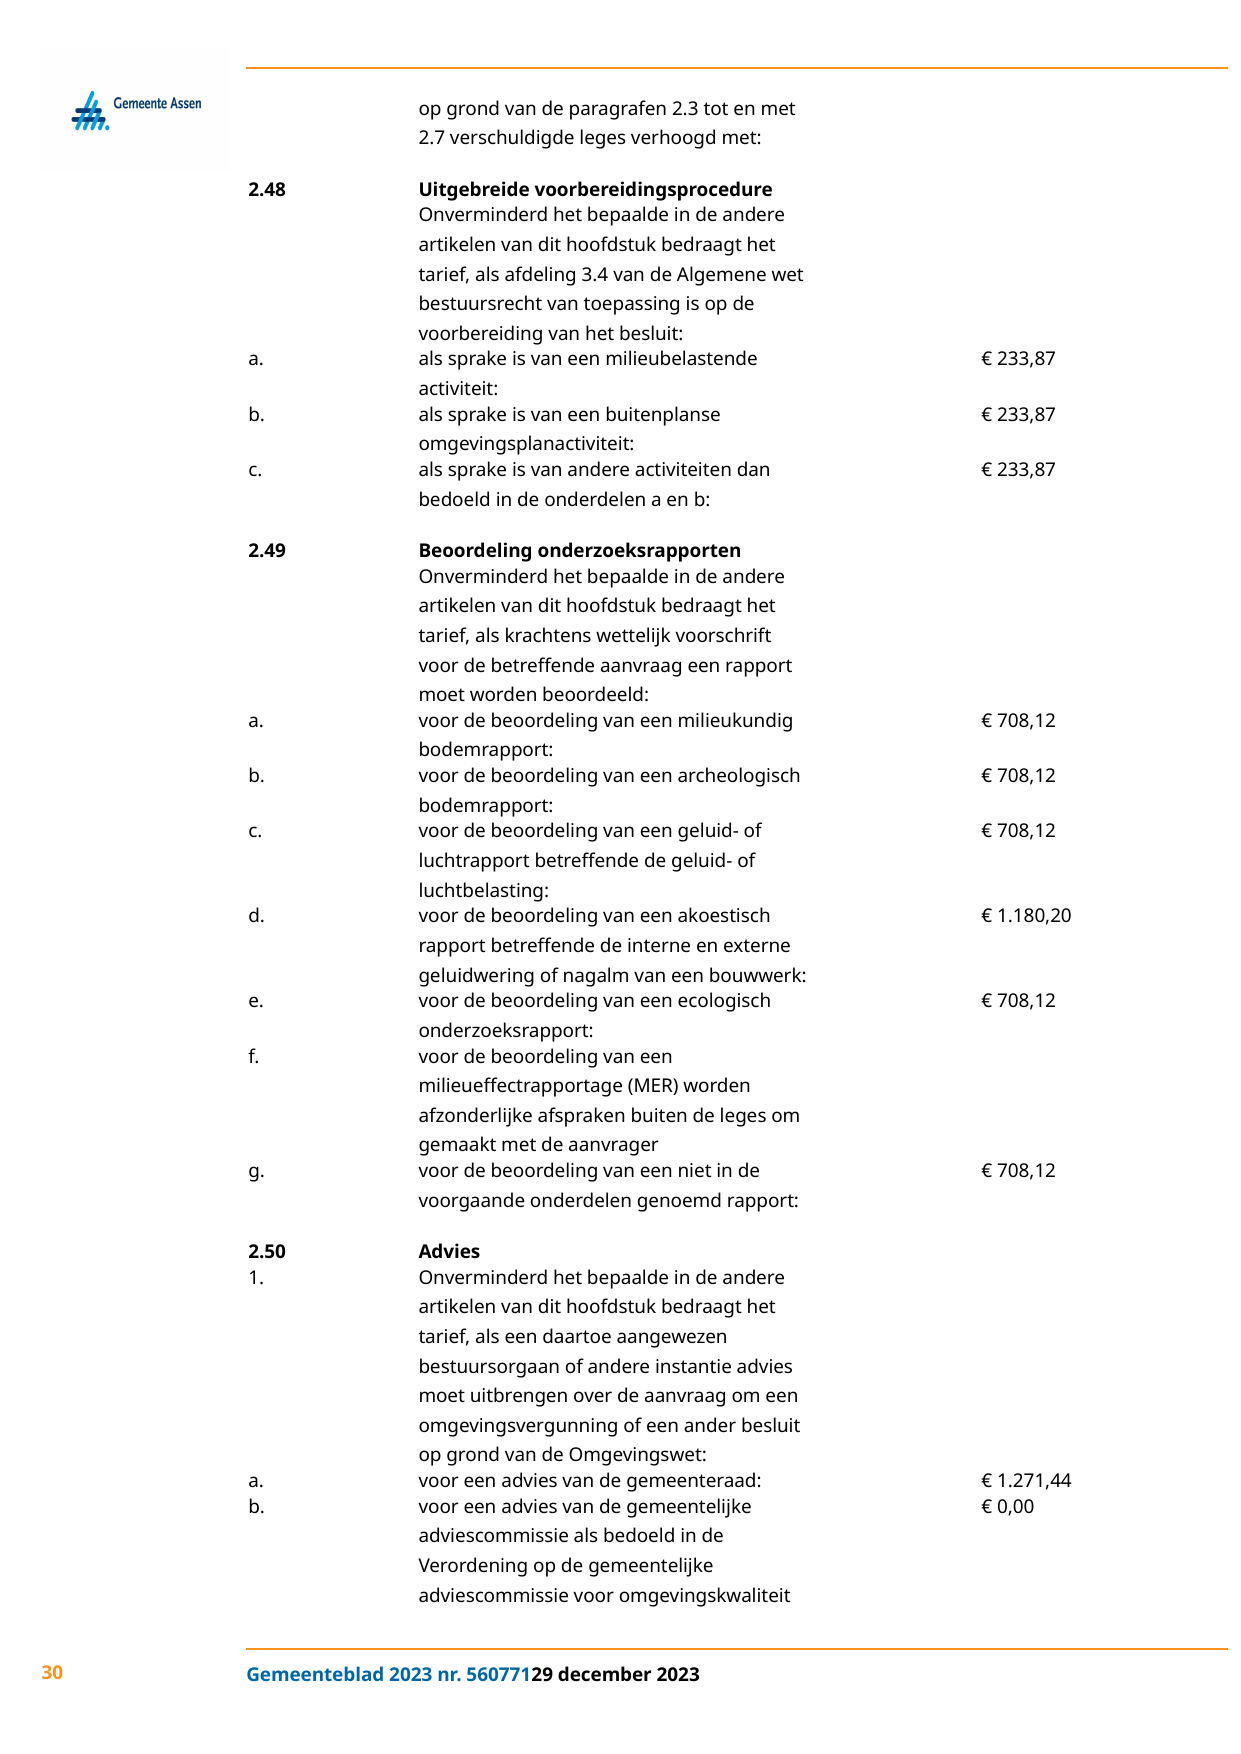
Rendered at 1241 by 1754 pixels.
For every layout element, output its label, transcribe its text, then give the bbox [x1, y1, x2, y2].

table_cell € 233,87 [981, 346, 1152, 401]
table_cell a. [248, 1467, 418, 1493]
table_cell d. [248, 903, 418, 987]
table_cell [418, 150, 811, 176]
table_cell [811, 903, 981, 987]
table_cell b. [248, 401, 418, 456]
table_cell voor de beoordeling van een archeologisch bodemrapport: [418, 763, 811, 818]
table_cell € 0,00 [981, 1493, 1152, 1607]
table_cell [811, 818, 981, 903]
table_cell als sprake is van andere activiteiten dan bedoeld in de onderdelen a en b: [418, 456, 811, 512]
table_cell [981, 176, 1152, 202]
table_cell [811, 988, 981, 1043]
table_cell [248, 95, 418, 150]
table_cell € 708,12 [981, 988, 1152, 1043]
table_cell a. [248, 346, 418, 401]
table_cell [811, 707, 981, 762]
table_cell voor een advies van de gemeenteraad: [418, 1467, 811, 1493]
picture [41, 47, 231, 172]
table_cell [981, 1264, 1152, 1467]
table_cell b. [248, 763, 418, 818]
table_cell [811, 456, 981, 512]
table_cell voor de beoordeling van een milieukundig bodemrapport: [418, 707, 811, 762]
table_cell [248, 563, 418, 707]
table_cell € 708,12 [981, 707, 1152, 762]
table_cell als sprake is van een milieubelastende activiteit: [418, 346, 811, 401]
table_cell [811, 202, 981, 346]
table_cell [811, 176, 981, 202]
table_cell c. [248, 456, 418, 512]
table_cell voor de beoordeling van een ecologisch onderzoeksrapport: [418, 988, 811, 1043]
table_cell voor de beoordeling van een akoestisch rapport betreffende de interne en externe geluidwering of nagalm van een bouwwerk: [418, 903, 811, 987]
table_cell g. [248, 1157, 418, 1213]
table_cell 2.50 [248, 1238, 418, 1264]
table_cell Uitgebreide voorbereidingsprocedure [418, 176, 811, 202]
table_cell [418, 1213, 811, 1238]
table_cell [981, 563, 1152, 707]
table_cell [248, 202, 418, 346]
table_cell 1. [248, 1264, 418, 1467]
table_cell b. [248, 1493, 418, 1607]
table_cell [981, 150, 1152, 176]
table_cell € 233,87 [981, 456, 1152, 512]
table_cell [981, 1238, 1152, 1264]
table_cell a. [248, 707, 418, 762]
table_cell Onverminderd het bepaalde in de andere artikelen van dit hoofdstuk bedraagt het tarief, als afdeling 3.4 van de Algemene wet bestuursrecht van toepassing is op de voorbereiding van het besluit: [418, 202, 811, 346]
table_cell voor de beoordeling van een milieueffectrapportage (MER) worden afzonderlijke afspraken buiten de leges om gemaakt met de aanvrager [418, 1043, 811, 1157]
table_cell [418, 512, 811, 537]
table_cell [811, 1213, 981, 1238]
table_cell € 708,12 [981, 818, 1152, 903]
table_cell [811, 563, 981, 707]
table_cell [811, 763, 981, 818]
table_cell Advies [418, 1238, 811, 1264]
table_cell Onverminderd het bepaalde in de andere artikelen van dit hoofdstuk bedraagt het tarief, als een daartoe aangewezen bestuursorgaan of andere instantie advies moet uitbrengen over de aanvraag om een omgevingsvergunning of een ander besluit op grond van de Omgevingswet: [418, 1264, 811, 1467]
table_cell [981, 95, 1152, 150]
table_cell c. [248, 818, 418, 903]
table_cell e. [248, 988, 418, 1043]
table_cell [981, 202, 1152, 346]
table_cell € 233,87 [981, 401, 1152, 456]
table_cell als sprake is van een buitenplanse omgevingsplanactiviteit: [418, 401, 811, 456]
table_cell [981, 537, 1152, 563]
table_cell [248, 512, 418, 537]
table_cell [981, 1213, 1152, 1238]
table_cell Onverminderd het bepaalde in de andere artikelen van dit hoofdstuk bedraagt het tarief, als krachtens wettelijk voorschrift voor de betreffende aanvraag een rapport moet worden beoordeeld: [418, 563, 811, 707]
table_cell [811, 537, 981, 563]
table_cell [811, 1467, 981, 1493]
table_cell [811, 512, 981, 537]
table_cell voor een advies van de gemeentelijke adviescommissie als bedoeld in de Verordening op de gemeentelijke adviescommissie voor omgevingskwaliteit [418, 1493, 811, 1607]
table_cell [811, 1264, 981, 1467]
table_cell [811, 401, 981, 456]
table_cell [811, 1493, 981, 1607]
table_cell [981, 1043, 1152, 1157]
table_cell op grond van de paragrafen 2.3 tot en met 2.7 verschuldigde leges verhoogd met: [418, 95, 811, 150]
table_cell [248, 1213, 418, 1238]
table_cell € 708,12 [981, 763, 1152, 818]
table_cell € 1.271,44 [981, 1467, 1152, 1493]
table_cell [811, 95, 981, 150]
table_cell [981, 512, 1152, 537]
table_cell € 708,12 [981, 1157, 1152, 1213]
table_cell [811, 1238, 981, 1264]
table_cell [811, 150, 981, 176]
table_cell [248, 150, 418, 176]
table_cell 2.48 [248, 176, 418, 202]
table_cell [811, 1157, 981, 1213]
table_cell € 1.180,20 [981, 903, 1152, 987]
table_cell voor de beoordeling van een niet in de voorgaande onderdelen genoemd rapport: [418, 1157, 811, 1213]
table_cell voor de beoordeling van een geluid- of luchtrapport betreffende de geluid- of luchtbelasting: [418, 818, 811, 903]
table_cell f. [248, 1043, 418, 1157]
table_cell [811, 1043, 981, 1157]
table_cell [811, 346, 981, 401]
table_cell Beoordeling onderzoeksrapporten [418, 537, 811, 563]
table_cell 2.49 [248, 537, 418, 563]
